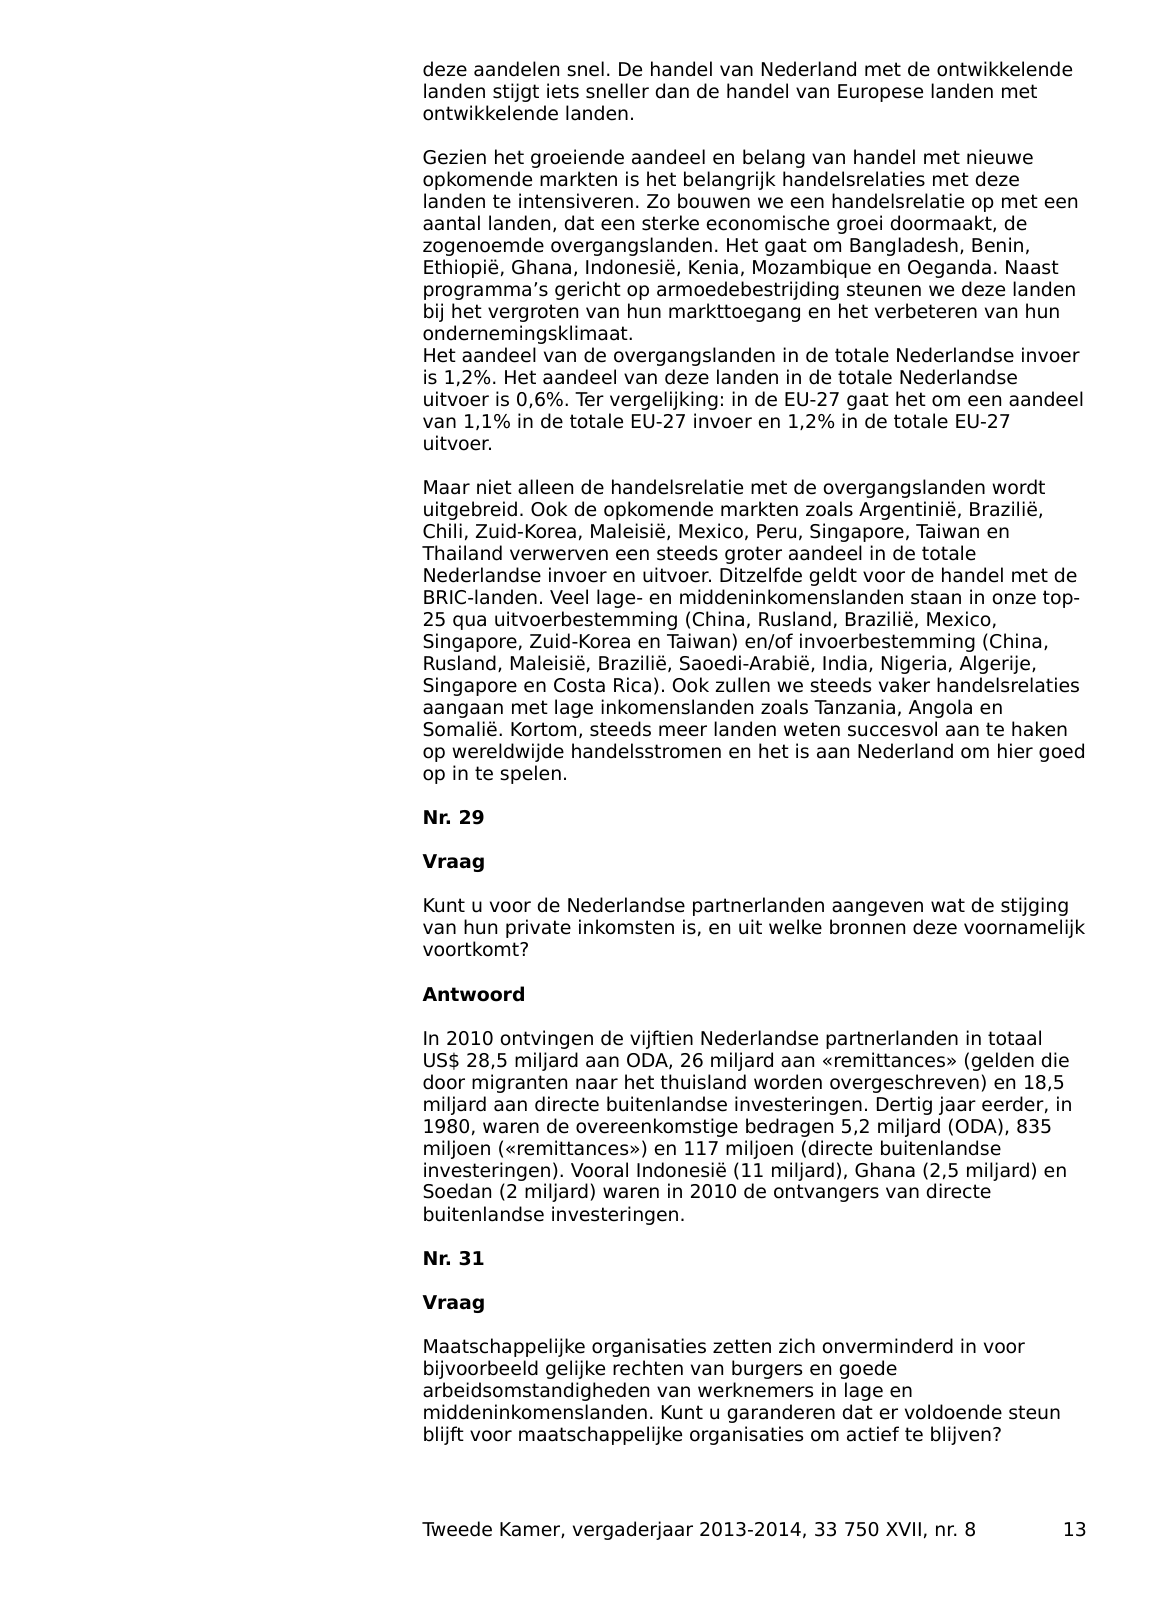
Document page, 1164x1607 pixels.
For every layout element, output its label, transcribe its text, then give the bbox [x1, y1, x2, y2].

text Het aandeel van de overgangslanden in de totale Nederlandse invoer is 1,2%. Het aandeel van deze landen in de totale Nederlandse uitvoer is 0,6%. Ter vergelijking: in de EU-27 gaat het om een aandeel van 1,1% in de totale EU-27 invoer en 1,2% in de totale EU-27 uitvoer. [422, 345, 1087, 455]
text deze aandelen snel. De handel van Nederland met de ontwikkelende landen stijgt iets sneller dan de handel van Europese landen met ontwikkelende landen. [422, 59, 1087, 125]
text In 2010 ontvingen de vijftien Nederlandse partnerlanden in totaal US$ 28,5 miljard aan ODA, 26 miljard aan «remittances» (gelden die door migranten naar het thuisland worden overgeschreven) en 18,5 miljard aan directe buitenlandse investeringen. Dertig jaar eerder, in 1980, waren de overeenkomstige bedragen 5,2 miljard (ODA), 835 miljoen («remittances») en 117 miljoen (directe buitenlandse investeringen). Vooral Indonesië (11 miljard), Ghana (2,5 miljard) en Soedan (2 miljard) waren in 2010 de ontvangers van directe buitenlandse investeringen. [422, 1028, 1087, 1225]
subtitle Vraag [422, 1292, 1087, 1314]
subtitle Vraag [422, 851, 1087, 873]
subtitle Nr. 31 [422, 1248, 1087, 1269]
subtitle Nr. 29 [422, 807, 1087, 829]
text Maatschappelijke organisaties zetten zich onverminderd in voor bijvoorbeeld gelijke rechten van burgers en goede arbeidsomstandigheden van werknemers in lage en middeninkomenslanden. Kunt u garanderen dat er voldoende steun blijft voor maatschappelijke organisaties om actief te blijven? [422, 1336, 1087, 1446]
text Maar niet alleen de handelsrelatie met de overgangslanden wordt uitgebreid. Ook de opkomende markten zoals Argentinië, Brazilië, Chili, Zuid-Korea, Maleisië, Mexico, Peru, Singapore, Taiwan en Thailand verwerven een steeds groter aandeel in de totale Nederlandse invoer en uitvoer. Ditzelfde geldt voor de handel met de BRIC-landen. Veel lage- en middeninkomenslanden staan in onze top-25 qua uitvoerbestemming (China, Rusland, Brazilië, Mexico, Singapore, Zuid-Korea en Taiwan) en/of invoerbestemming (China, Rusland, Maleisië, Brazilië, Saoedi-Arabië, India, Nigeria, Algerije, Singapore en Costa Rica). Ook zullen we steeds vaker handelsrelaties aangaan met lage inkomenslanden zoals Tanzania, Angola en Somalië. Kortom, steeds meer landen weten succesvol aan te haken op wereldwijde handelsstromen en het is aan Nederland om hier goed op in te spelen. [422, 477, 1087, 785]
text Gezien het groeiende aandeel en belang van handel met nieuwe opkomende markten is het belangrijk handelsrelaties met deze landen te intensiveren. Zo bouwen we een handelsrelatie op met een aantal landen, dat een sterke economische groei doormaakt, de zogenoemde overgangslanden. Het gaat om Bangladesh, Benin, Ethiopië, Ghana, Indonesië, Kenia, Mozambique en Oeganda. Naast programma’s gericht op armoedebestrijding steunen we deze landen bij het vergroten van hun markttoegang en het verbeteren van hun ondernemingsklimaat. [422, 147, 1087, 345]
text Kunt u voor de Nederlandse partnerlanden aangeven wat de stijging van hun private inkomsten is, en uit welke bronnen deze voornamelijk voortkomt? [422, 895, 1087, 961]
subtitle Antwoord [422, 983, 1087, 1005]
